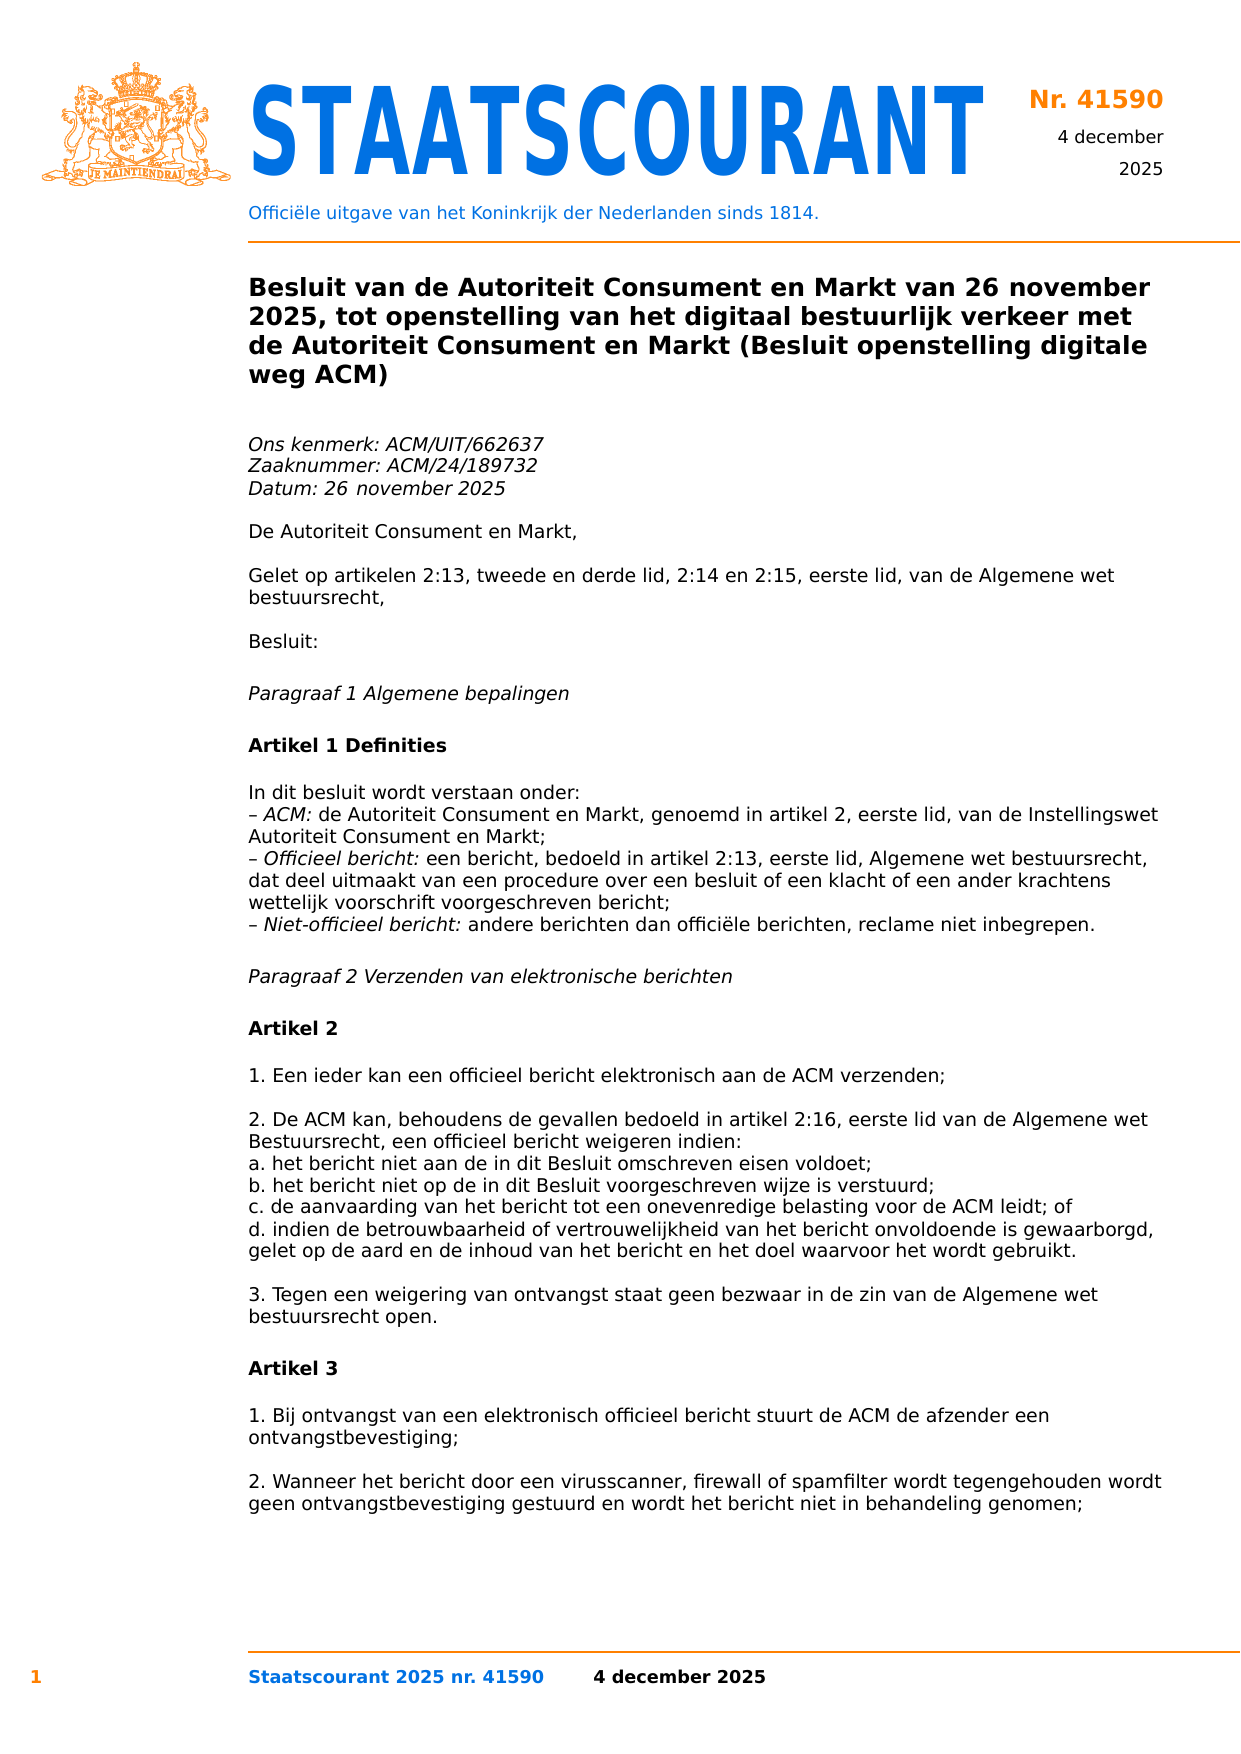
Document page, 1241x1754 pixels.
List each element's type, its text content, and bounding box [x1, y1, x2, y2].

text c. de aanvaarding van het bericht tot een onevenredige belasting voor de ACM leidt; of [248, 1196, 1163, 1218]
text – Officieel bericht: een bericht, bedoeld in artikel 2:13, eerste lid, Algemene wet bestuursrecht, dat deel uitmaakt van een procedure over een besluit of een klacht of een ander krachtens wettelijk voorschrift voorgeschreven bericht; [248, 848, 1163, 914]
text Zaaknummer: ACM/24/189732 [248, 455, 1163, 477]
text Ons kenmerk: ACM/UIT/662637 [248, 433, 1163, 455]
table_header STAATSCOURANT [248, 62, 998, 203]
text De Autoriteit Consument en Markt, [248, 521, 1163, 543]
table_header [25, 62, 248, 241]
text – Niet-officieel bericht: andere berichten dan officiële berichten, reclame niet inbegrepen. [248, 914, 1163, 936]
text 2. Wanneer het bericht door een virusscanner, firewall of spamfilter wordt tegengehouden wordt geen ontvangstbevestiging gestuurd en wordt het bericht niet in behandeling genomen; [248, 1471, 1163, 1515]
table_cell Officiële uitgave van het Koninkrijk der Nederlanden sinds 1814. [248, 203, 1240, 241]
text d. indien de betrouwbaarheid of vertrouwelijkheid van het bericht onvoldoende is gewaarborgd, gelet op de aard en de inhoud van het bericht en het doel waarvoor het wordt gebruikt. [248, 1218, 1163, 1262]
table_header Nr. 41590 [998, 62, 1240, 121]
subtitle Artikel 2 [248, 1018, 1163, 1040]
table_cell 4 december [998, 121, 1240, 153]
text 1. Een ieder kan een officieel bericht elektronisch aan de ACM verzenden; [248, 1065, 1163, 1087]
text a. het bericht niet aan de in dit Besluit omschreven eisen voldoet; [248, 1152, 1163, 1174]
subtitle Artikel 3 [248, 1358, 1163, 1380]
table_cell 2025 [998, 153, 1240, 203]
text Datum: 26 november 2025 [248, 477, 1163, 499]
subtitle Paragraaf 1 Algemene bepalingen [248, 683, 1163, 705]
text b. het bericht niet op de in dit Besluit voorgeschreven wijze is verstuurd; [248, 1174, 1163, 1196]
text Besluit: [248, 631, 1163, 653]
picture [41, 62, 231, 186]
text 3. Tegen een weigering van ontvangst staat geen bezwaar in de zin van de Algemene wet bestuursrecht open. [248, 1284, 1163, 1328]
subtitle Artikel 1 Definities [248, 735, 1163, 757]
text 2. De ACM kan, behoudens de gevallen bedoeld in artikel 2:16, eerste lid van de Algemene wet Bestuursrecht, een officieel bericht weigeren indien: [248, 1108, 1163, 1152]
text 1. Bij ontvangst van een elektronisch officieel bericht stuurt de ACM de afzender een ontvangstbevestiging; [248, 1405, 1163, 1449]
text Gelet op artikelen 2:13, tweede en derde lid, 2:14 en 2:15, eerste lid, van de Algemene wet bestuursrecht, [248, 565, 1163, 609]
subtitle Besluit van de Autoriteit Consument en Markt van 26 november 2025, tot openstelling van het digitaal bestuurlijk verkeer met de Autoriteit Consument en Markt (Besluit openstelling digitale weg ACM) [248, 273, 1163, 390]
text In dit besluit wordt verstaan onder: [248, 782, 1163, 804]
subtitle Paragraaf 2 Verzenden van elektronische berichten [248, 966, 1163, 988]
text – ACM: de Autoriteit Consument en Markt, genoemd in artikel 2, eerste lid, van de Instellingswet Autoriteit Consument en Markt; [248, 804, 1163, 848]
